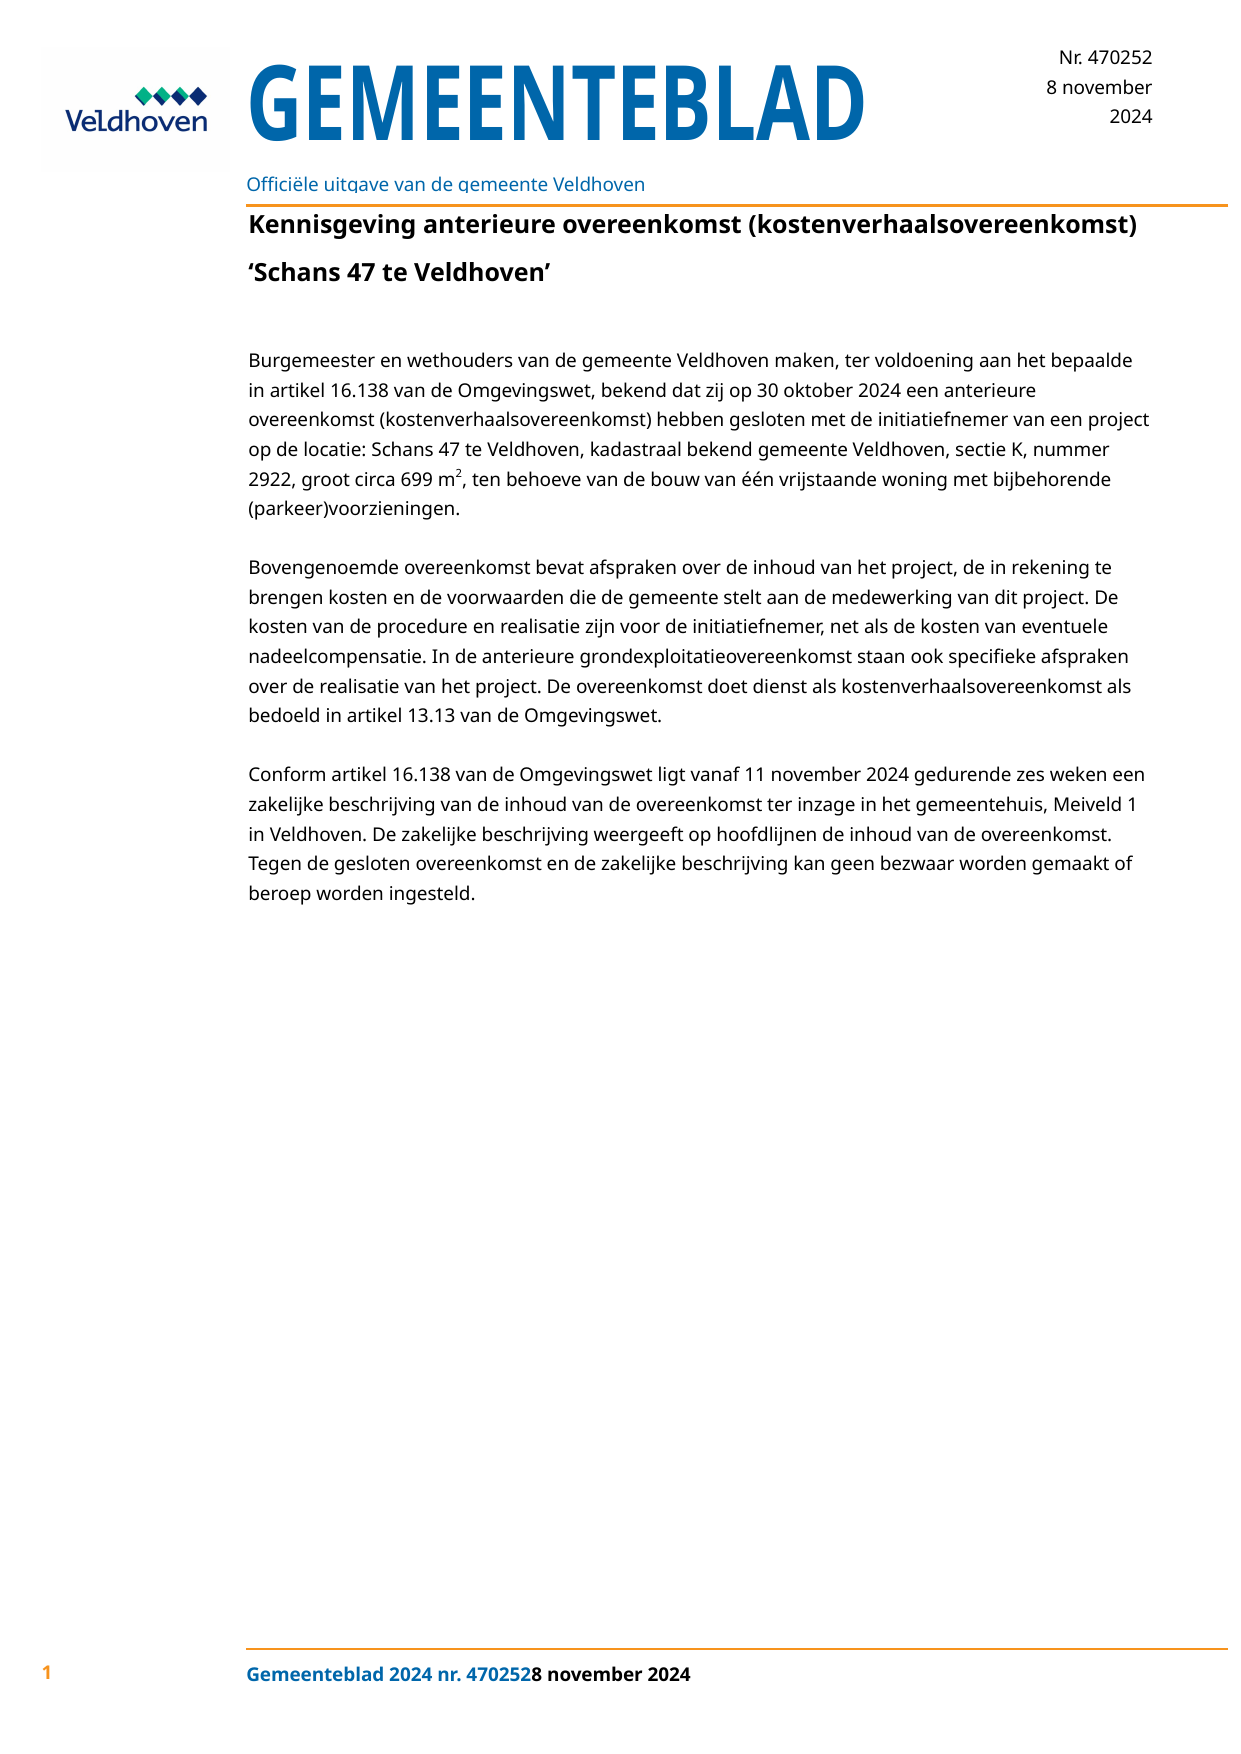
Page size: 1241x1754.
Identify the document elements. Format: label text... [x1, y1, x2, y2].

text Bovengenoemde overeenkomst bevat afspraken over de inhoud van het project, de in rekening te brengen kosten en de voorwaarden die de gemeente stelt aan de medewerking van dit project. De kosten van de procedure en realisatie zijn voor de initiatiefnemer, net als de kosten van eventuele nadeelcompensatie. In de anterieure grondexploitatieovereenkomst staan ook specifieke afspraken over de realisatie van het project. De overeenkomst doet dienst als kostenverhaalsovereenkomst als bedoeld in artikel 13.13 van de Omgevingswet. [248, 554, 1152, 728]
text Burgemeester en wethouders van de gemeente Veldhoven maken, ter voldoening aan het bepaalde in artikel 16.138 van de Omgevingswet, bekend dat zij op 30 oktober 2024 een anterieure overeenkomst (kostenverhaalsovereenkomst) hebben gesloten met de initiatiefnemer van een project op de locatie: Schans 47 te Veldhoven, kadastraal bekend gemeente Veldhoven, sectie K, nummer 2922, groot circa 699 m2, ten behoeve van de bouw van één vrijstaande woning met bijbehorende (parkeer)voorzieningen. [248, 347, 1152, 521]
text Conform artikel 16.138 van de Omgevingswet ligt vanaf 11 november 2024 gedurende zes weken een zakelijke beschrijving van de inhoud van de overeenkomst ter inzage in het gemeentehuis, Meiveld 1 in Veldhoven. De zakelijke beschrijving weergeeft op hoofdlijnen de inhoud van de overeenkomst. Tegen de gesloten overeenkomst en de zakelijke beschrijving kan geen bezwaar worden gemaakt of beroep worden ingesteld. [248, 762, 1152, 906]
picture [41, 47, 231, 172]
text Kennisgeving anterieure overeenkomst (kostenverhaalsovereenkomst) ‘Schans 47 te Veldhoven’ [248, 207, 1152, 288]
